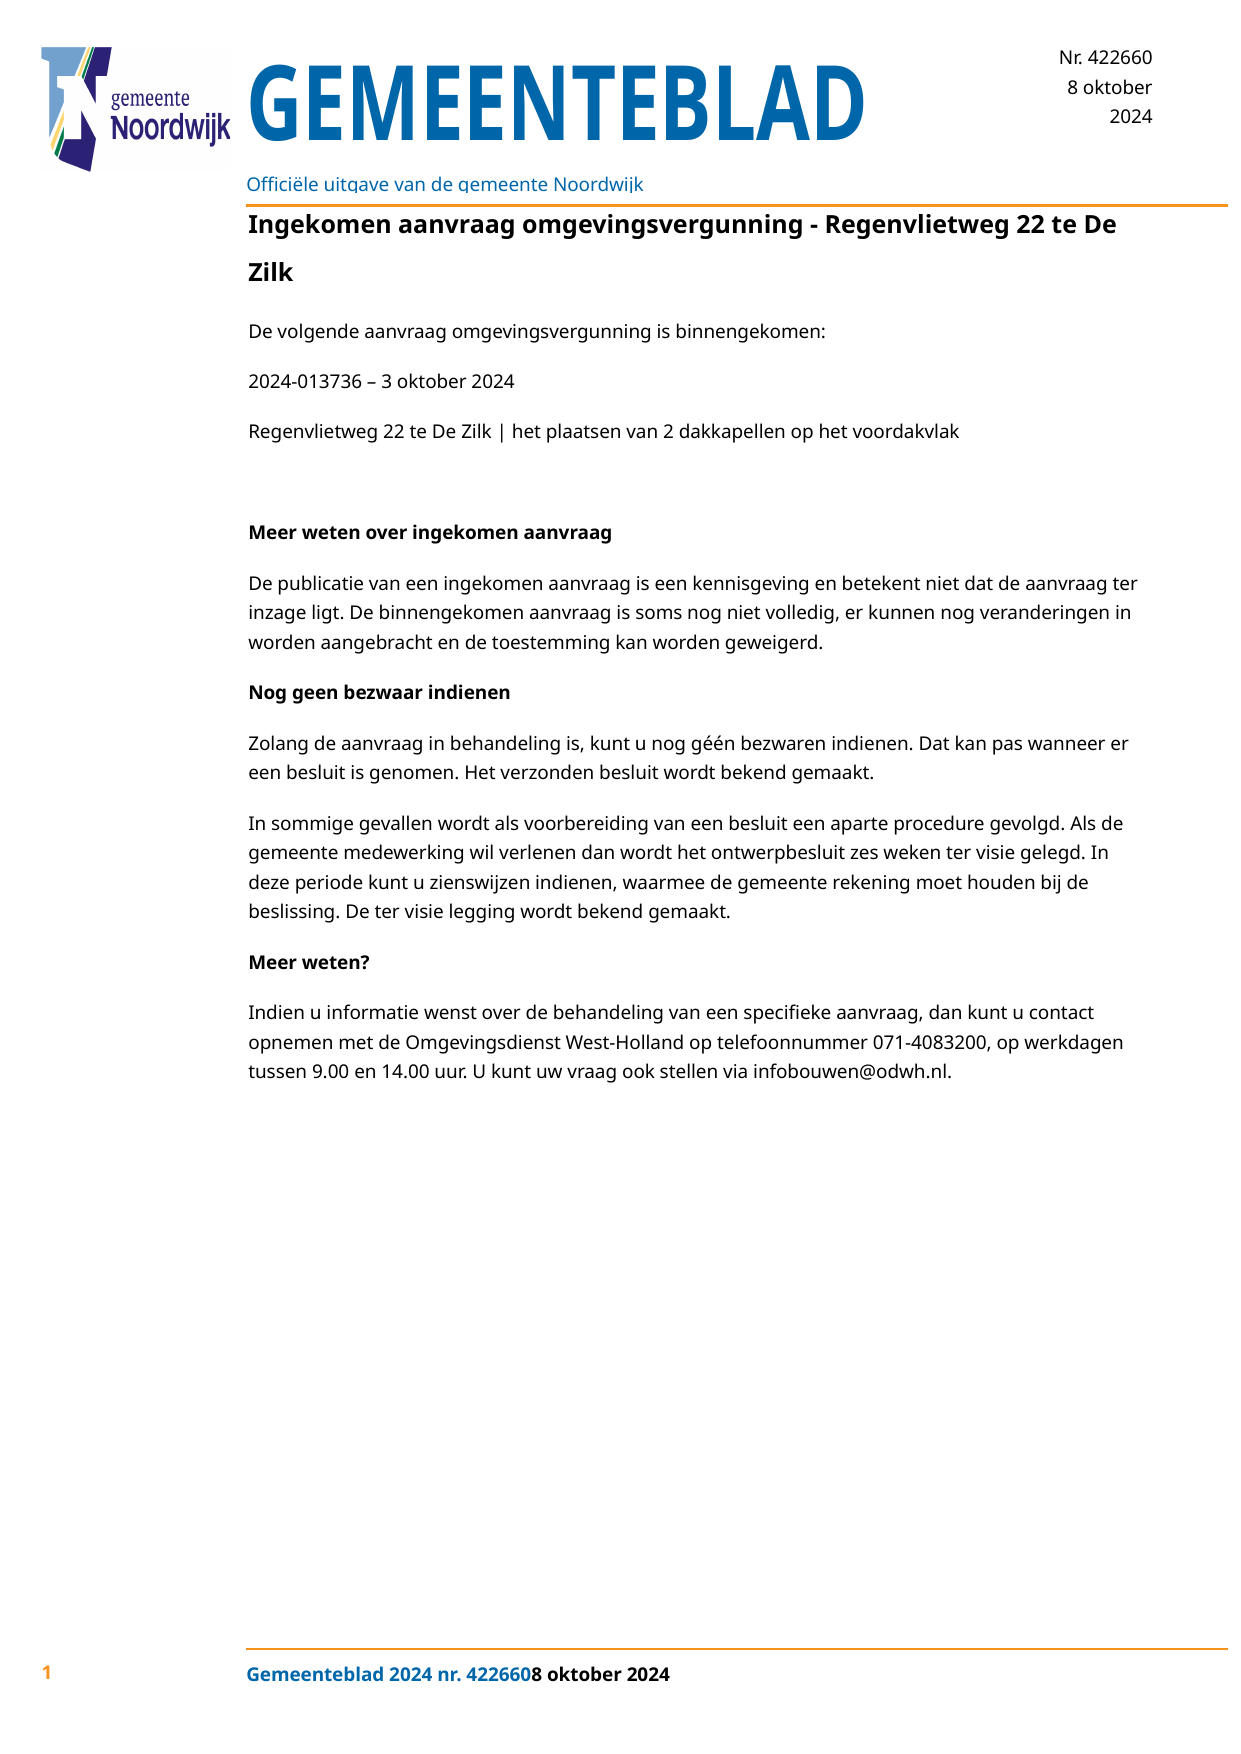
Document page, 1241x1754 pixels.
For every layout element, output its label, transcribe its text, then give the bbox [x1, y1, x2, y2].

text Nog geen bezwaar indienen [248, 679, 1152, 705]
text 2024-013736 – 3 oktober 2024 [248, 368, 1152, 394]
text Meer weten over ingekomen aanvraag [248, 519, 1152, 545]
text In sommige gevallen wordt als voorbereiding van een besluit een aparte procedure gevolgd. Als de gemeente medewerking wil verlenen dan wordt het ontwerpbesluit zes weken ter visie gelegd. In deze periode kunt u zienswijzen indienen, waarmee de gemeente rekening moet houden bij de beslissing. De ter visie legging wordt bekend gemaakt. [248, 810, 1152, 924]
text De publicatie van een ingekomen aanvraag is een kennisgeving en betekent niet dat de aanvraag ter inzage ligt. De binnengekomen aanvraag is soms nog niet volledig, er kunnen nog veranderingen in worden aangebracht en de toestemming kan worden geweigerd. [248, 570, 1152, 655]
text Zolang de aanvraag in behandeling is, kunt u nog géén bezwaren indienen. Dat kan pas wanneer er een besluit is genomen. Het verzonden besluit wordt bekend gemaakt. [248, 730, 1152, 785]
text Regenvlietweg 22 te De Zilk | het plaatsen van 2 dakkapellen op het voordakvlak [248, 419, 1152, 444]
text Indien u informatie wenst over de behandeling van een specifieke aanvraag, dan kunt u contact opnemen met de Omgevingsdienst West-Holland op telefoonnummer 071-4083200, op werkdagen tussen 9.00 en 14.00 uur. U kunt uw vraag ook stellen via infobouwen@odwh.nl. [248, 999, 1152, 1084]
picture [41, 47, 231, 172]
text De volgende aanvraag omgevingsvergunning is binnengekomen: [248, 318, 1152, 344]
text Meer weten? [248, 949, 1152, 975]
text Ingekomen aanvraag omgevingsvergunning - Regenvlietweg 22 te De Zilk [248, 207, 1152, 288]
